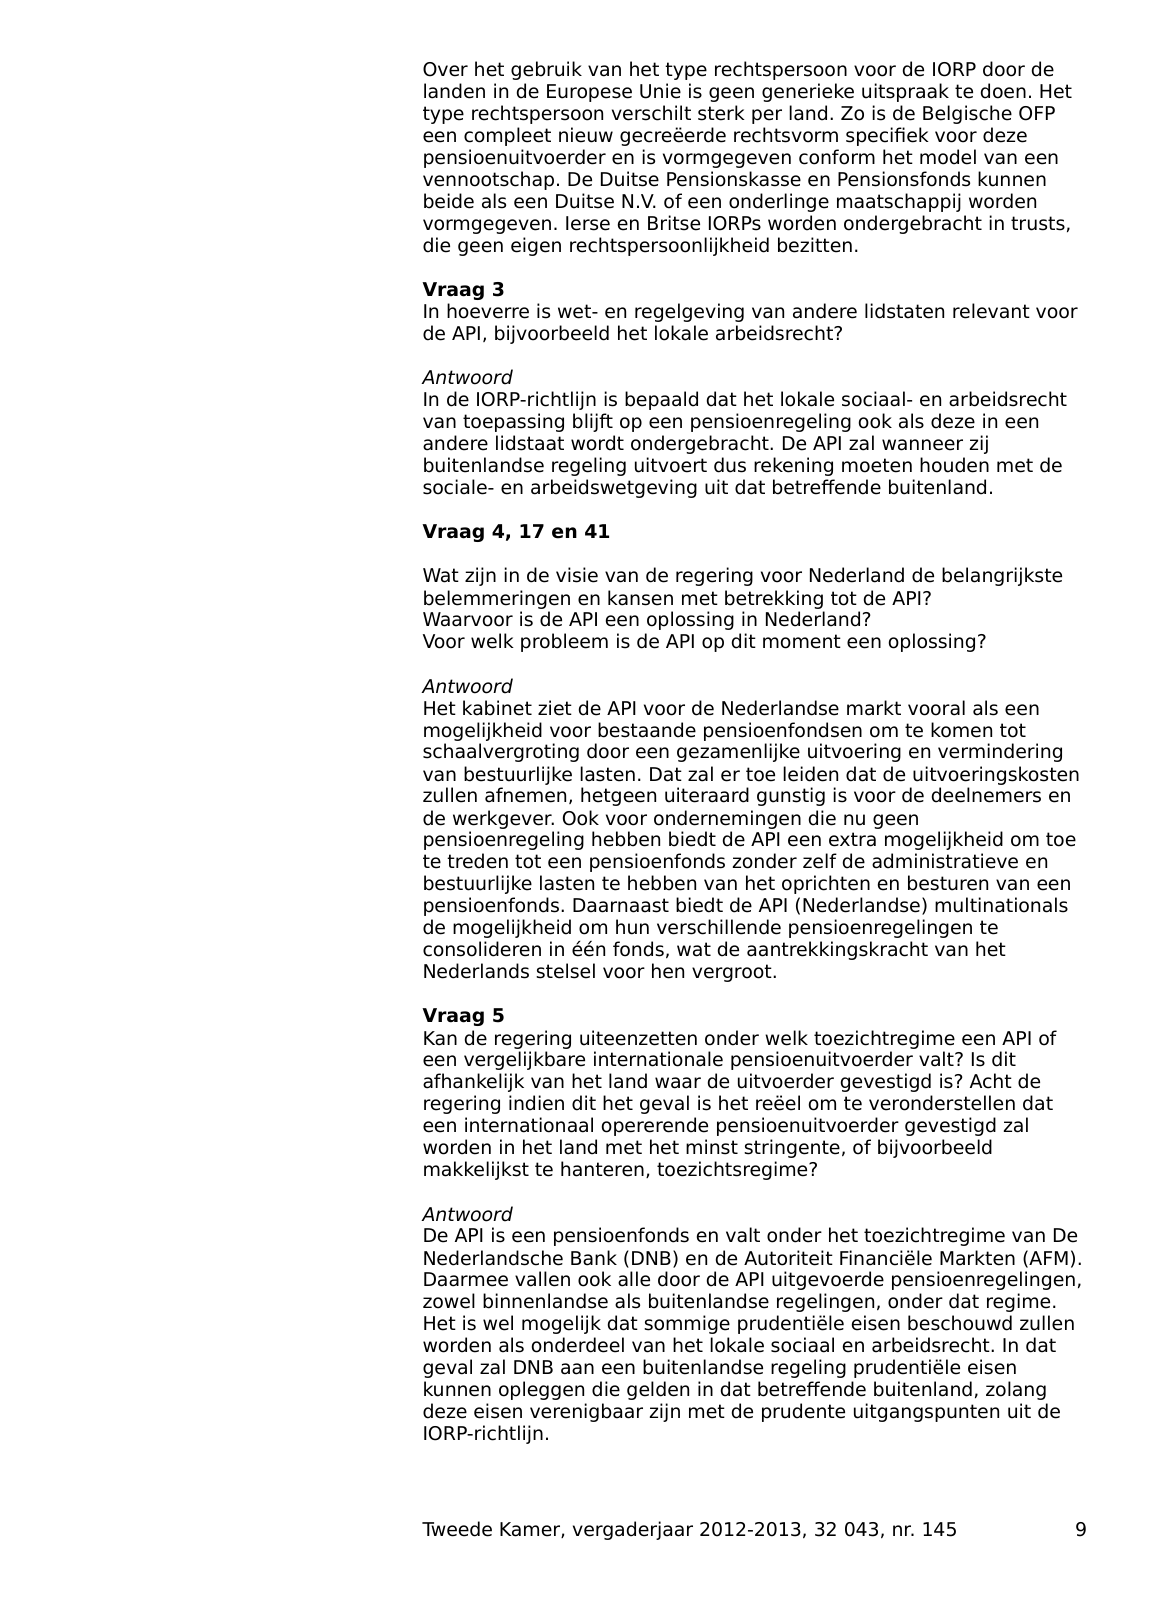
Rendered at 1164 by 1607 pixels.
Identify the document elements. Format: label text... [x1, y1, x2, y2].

text Waarvoor is de API een oplossing in Nederland? [422, 609, 1087, 631]
text In hoeverre is wet- en regelgeving van andere lidstaten relevant voor de API, bijvoorbeeld het lokale arbeidsrecht? [422, 301, 1087, 345]
text De API is een pensioenfonds en valt onder het toezichtregime van De Nederlandsche Bank (DNB) en de Autoriteit Financiële Markten (AFM). Daarmee vallen ook alle door de API uitgevoerde pensioenregelingen, zowel binnenlandse als buitenlandse regelingen, onder dat regime. Het is wel mogelijk dat sommige prudentiële eisen beschouwd zullen worden als onderdeel van het lokale sociaal en arbeidsrecht. In dat geval zal DNB aan een buitenlandse regeling prudentiële eisen kunnen opleggen die gelden in dat betreffende buitenland, zolang deze eisen verenigbaar zijn met de prudente uitgangspunten uit de IORP-richtlijn. [422, 1225, 1087, 1445]
text Voor welk probleem is de API op dit moment een oplossing? [422, 631, 1087, 653]
text Het kabinet ziet de API voor de Nederlandse markt vooral als een mogelijkheid voor bestaande pensioenfondsen om te komen tot schaalvergroting door een gezamenlijke uitvoering en vermindering van bestuurlijke lasten. Dat zal er toe leiden dat de uitvoeringskosten zullen afnemen, hetgeen uiteraard gunstig is voor de deelnemers en de werkgever. Ook voor ondernemingen die nu geen pensioenregeling hebben biedt de API een extra mogelijkheid om toe te treden tot een pensioenfonds zonder zelf de administratieve en bestuurlijke lasten te hebben van het oprichten en besturen van een pensioenfonds. Daarnaast biedt de API (Nederlandse) multinationals de mogelijkheid om hun verschillende pensioenregelingen te consolideren in één fonds, wat de aantrekkingskracht van het Nederlands stelsel voor hen vergroot. [422, 697, 1087, 983]
text Wat zijn in de visie van de regering voor Nederland de belangrijkste belemmeringen en kansen met betrekking tot de API? [422, 565, 1087, 609]
subtitle Vraag 4, 17 en 41 [422, 521, 1087, 543]
subtitle Antwoord [422, 367, 1087, 389]
subtitle Antwoord [422, 676, 1087, 697]
text In de IORP-richtlijn is bepaald dat het lokale sociaal- en arbeidsrecht van toepassing blijft op een pensioenregeling ook als deze in een andere lidstaat wordt ondergebracht. De API zal wanneer zij buitenlandse regeling uitvoert dus rekening moeten houden met de sociale- en arbeidswetgeving uit dat betreffende buitenland. [422, 389, 1087, 499]
text Over het gebruik van het type rechtspersoon voor de IORP door de landen in de Europese Unie is geen generieke uitspraak te doen. Het type rechtspersoon verschilt sterk per land. Zo is de Belgische OFP een compleet nieuw gecreëerde rechtsvorm specifiek voor deze pensioenuitvoerder en is vormgegeven conform het model van een vennootschap. De Duitse Pensionskasse en Pensionsfonds kunnen beide als een Duitse N.V. of een onderlinge maatschappij worden vormgegeven. Ierse en Britse IORPs worden ondergebracht in trusts, die geen eigen rechtspersoonlijkheid bezitten. [422, 59, 1087, 257]
subtitle Antwoord [422, 1203, 1087, 1225]
subtitle Vraag 3 [422, 279, 1087, 301]
text Kan de regering uiteenzetten onder welk toezichtregime een API of een vergelijkbare internationale pensioenuitvoerder valt? Is dit afhankelijk van het land waar de uitvoerder gevestigd is? Acht de regering indien dit het geval is het reëel om te veronderstellen dat een internationaal opererende pensioenuitvoerder gevestigd zal worden in het land met het minst stringente, of bijvoorbeeld makkelijkst te hanteren, toezichtsregime? [422, 1027, 1087, 1181]
subtitle Vraag 5 [422, 1005, 1087, 1027]
